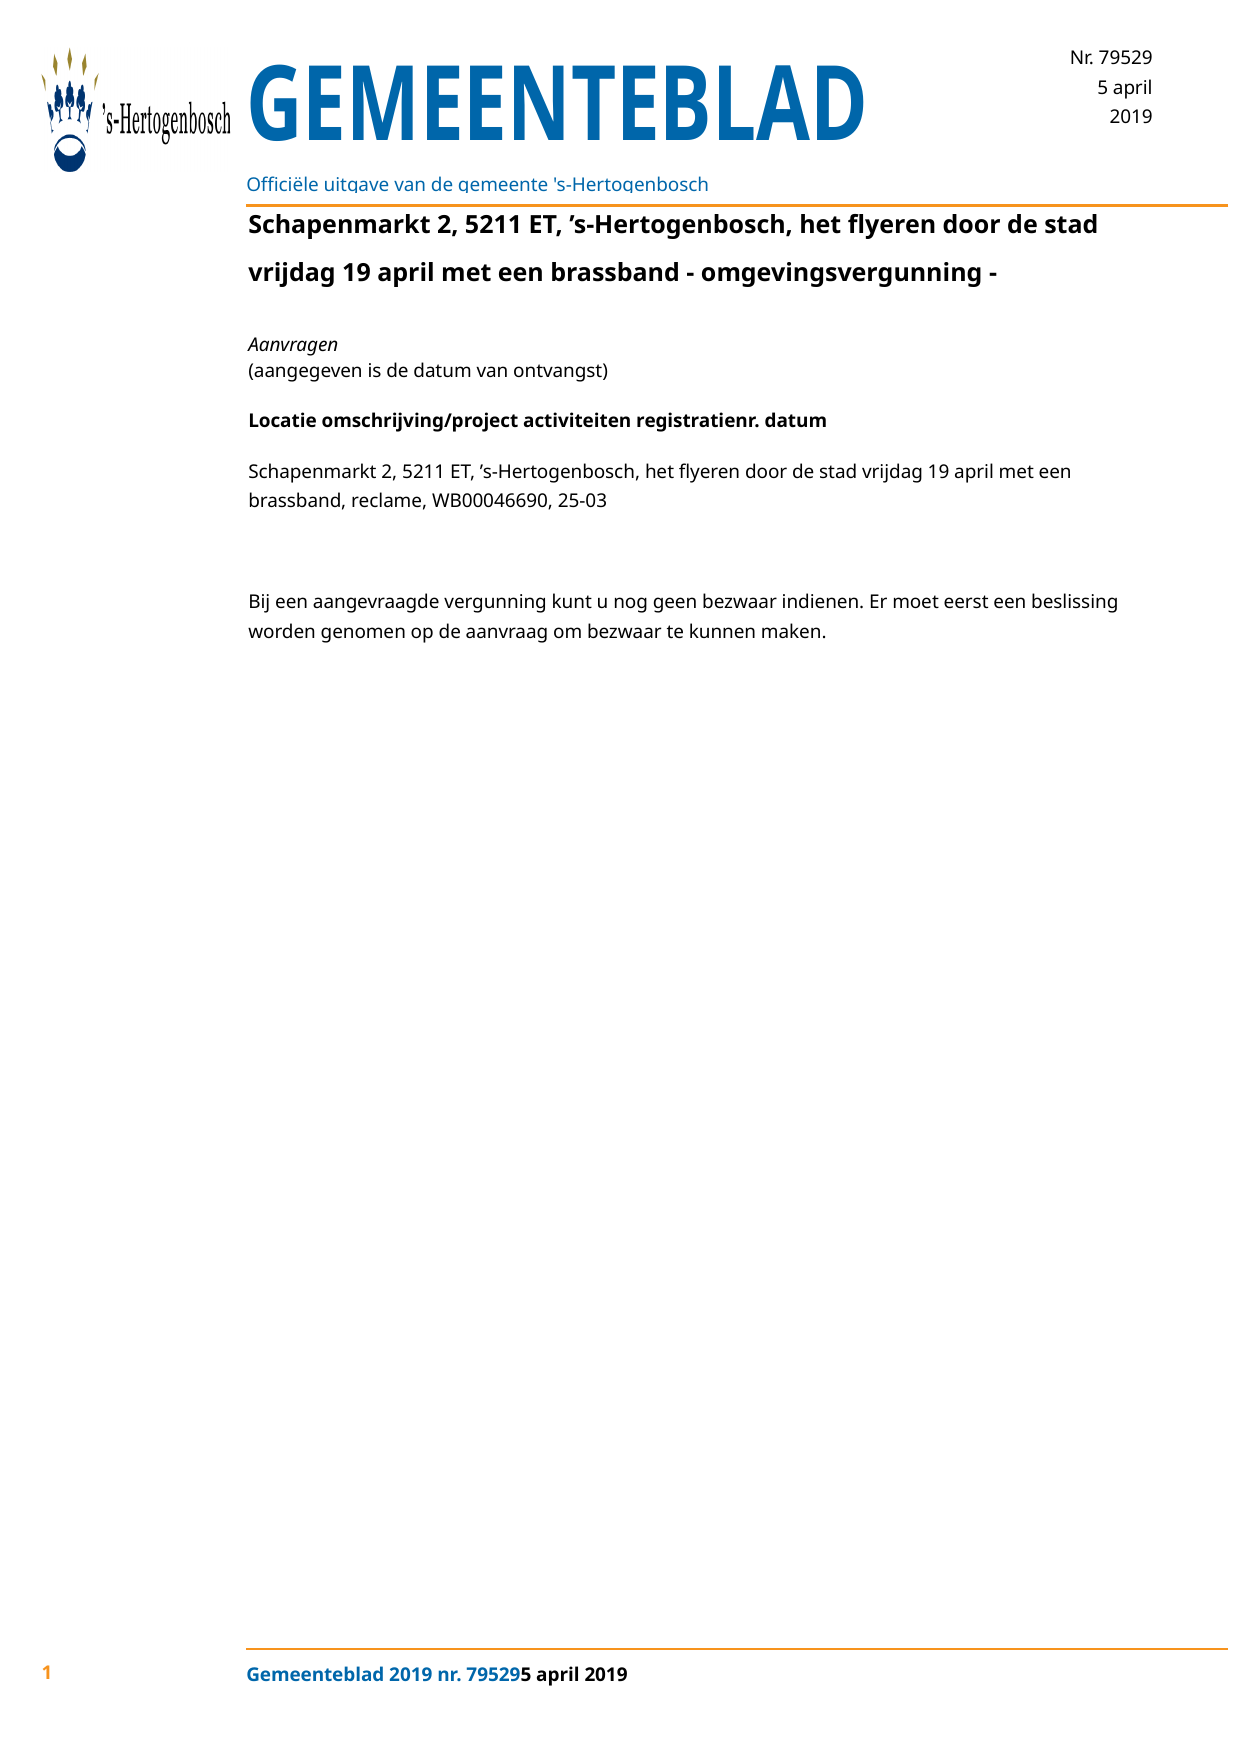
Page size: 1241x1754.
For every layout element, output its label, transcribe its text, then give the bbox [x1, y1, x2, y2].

text Schapenmarkt 2, 5211 ET, ’s-Hertogenbosch, het flyeren door de stad vrijdag 19 april met een brassband, reclame, WB00046690, 25-03 [248, 458, 1152, 513]
text Aanvragen [248, 331, 1152, 357]
text Locatie omschrijving/project activiteiten registratienr. datum [248, 408, 1152, 433]
text (aangegeven is de datum van ontvangst) [248, 357, 1152, 383]
picture [41, 47, 231, 172]
text Schapenmarkt 2, 5211 ET, ’s-Hertogenbosch, het flyeren door de stad vrijdag 19 april met een brassband - omgevingsvergunning - [248, 207, 1152, 288]
text Bij een aangevraagde vergunning kunt u nog geen bezwaar indienen. Er moet eerst een beslissing worden genomen op de aanvraag om bezwaar te kunnen maken. [248, 588, 1152, 644]
